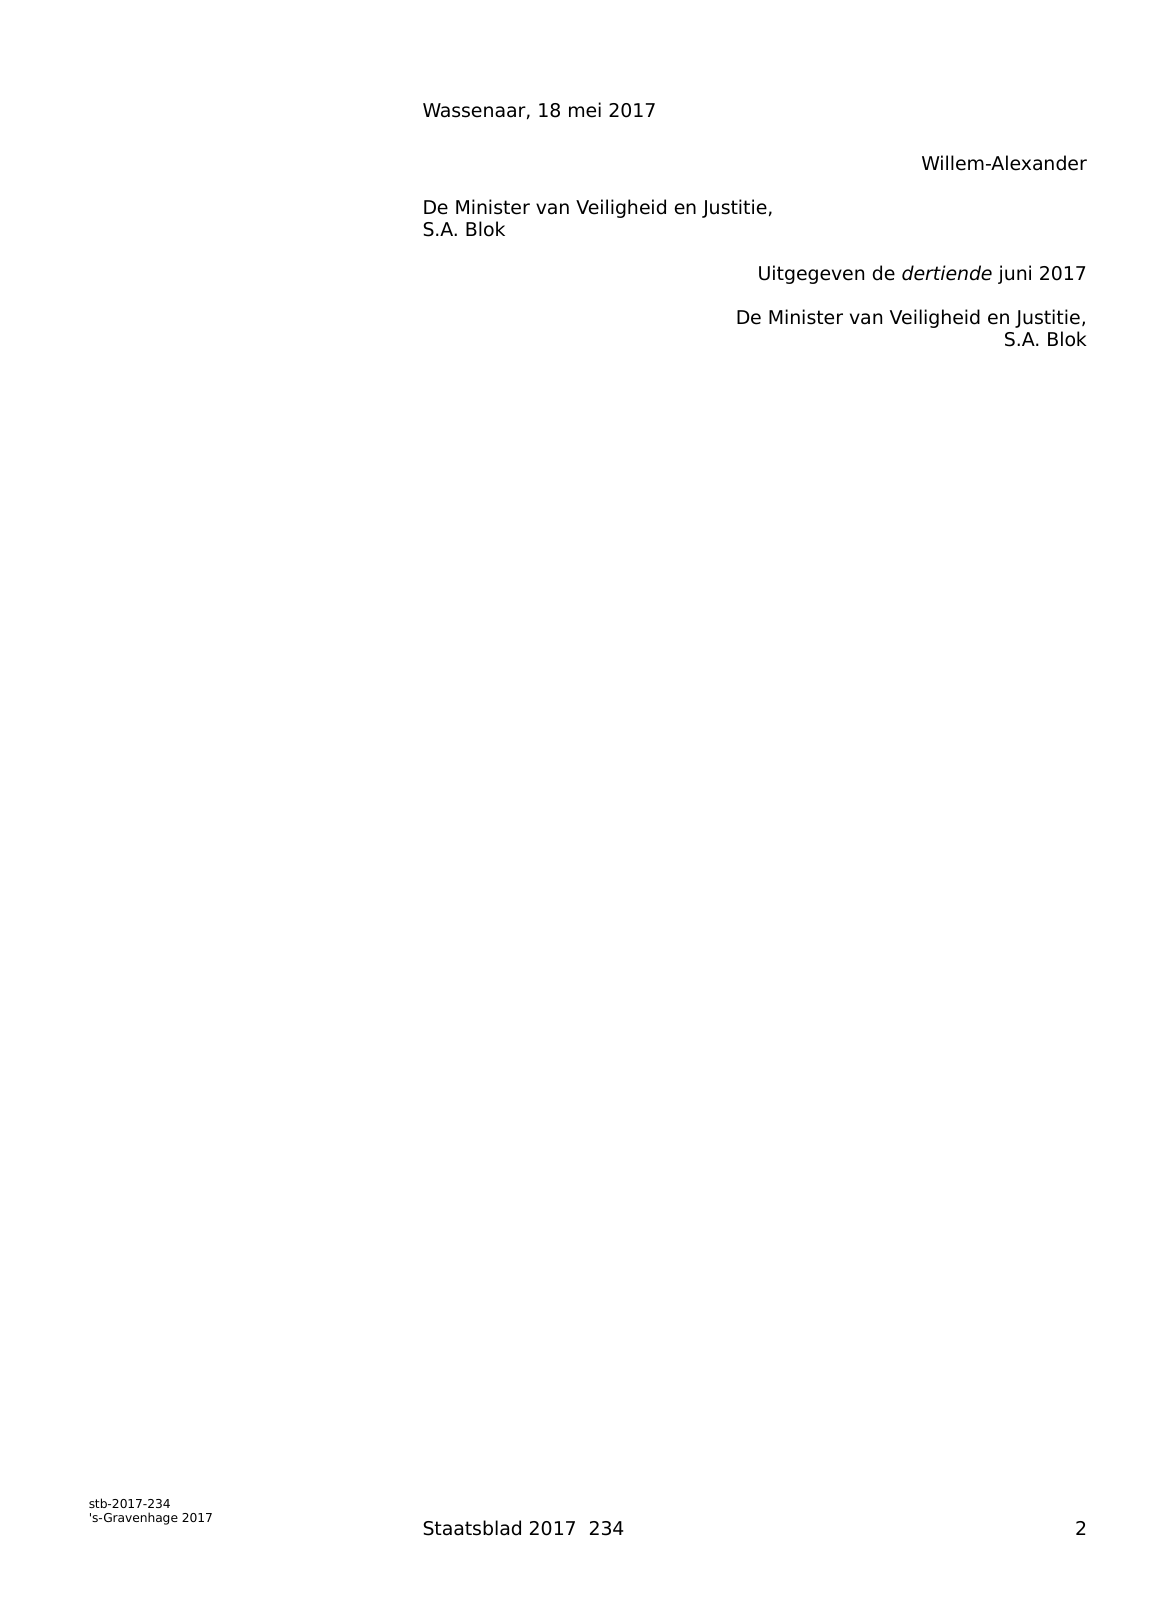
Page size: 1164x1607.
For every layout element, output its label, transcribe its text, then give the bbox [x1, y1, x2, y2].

text Wassenaar, 18 mei 2017 [422, 100, 1087, 122]
text stb-2017-234 [88, 1497, 323, 1511]
text De Minister van Veiligheid en Justitie, S.A. Blok [422, 197, 1087, 241]
text De Minister van Veiligheid en Justitie, S.A. Blok [422, 307, 1087, 351]
text Willem-Alexander [422, 152, 1087, 174]
text Uitgegeven de dertiende juni 2017 [422, 263, 1087, 285]
text 's-Gravenhage 2017 [88, 1511, 323, 1525]
